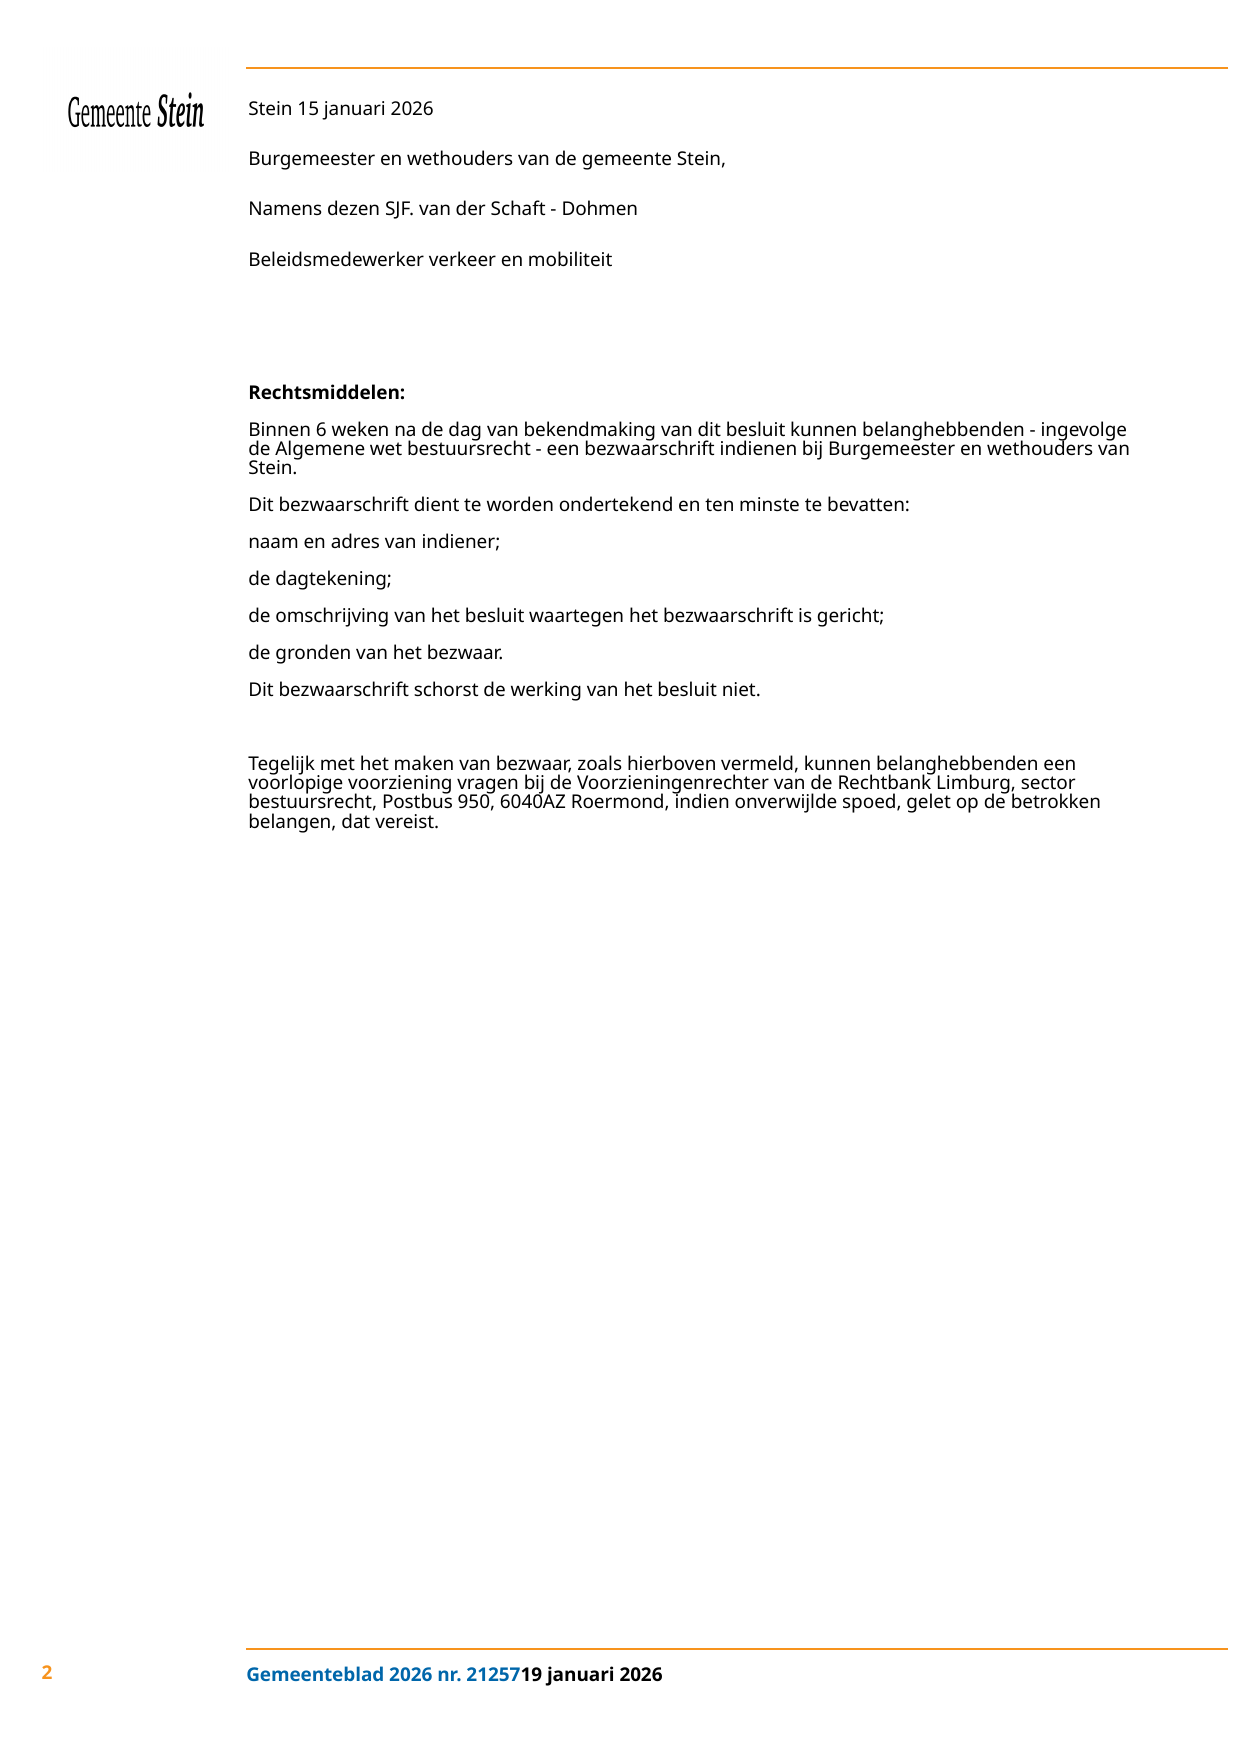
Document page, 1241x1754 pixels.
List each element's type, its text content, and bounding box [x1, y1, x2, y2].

text de dagtekening; [248, 570, 1152, 589]
text Burgemeester en wethouders van de gemeente Stein, [248, 145, 1152, 171]
text Binnen 6 weken na de dag van bekendmaking van dit besluit kunnen belanghebbenden - ingevolge de Algemene wet bestuursrecht - een bezwaarschrift indienen bij Burgemeester en wethouders van Stein. [248, 421, 1152, 478]
text de gronden van het bezwaar. [248, 644, 1152, 663]
text Rechtsmiddelen: [248, 384, 1152, 403]
text naam en adres van indiener; [248, 533, 1152, 552]
text de omschrijving van het besluit waartegen het bezwaarschrift is gericht; [248, 607, 1152, 626]
text Dit bezwaarschrift dient te worden ondertekend en ten minste te bevatten: [248, 496, 1152, 515]
text Tegelijk met het maken van bezwaar, zoals hierboven vermeld, kunnen belanghebbenden een voorlopige voorziening vragen bij de Voorzieningenrechter van de Rechtbank Limburg, sector bestuursrecht, Postbus 950, 6040AZ Roermond, indien onverwijlde spoed, gelet op de betrokken belangen, dat vereist. [248, 755, 1152, 832]
text Stein 15 januari 2026 [248, 95, 1152, 121]
text Beleidsmedewerker verkeer en mobiliteit [248, 246, 1152, 272]
picture [41, 47, 231, 172]
text Dit bezwaarschrift schorst de werking van het besluit niet. [248, 681, 1152, 700]
text Namens dezen SJF. van der Schaft - Dohmen [248, 196, 1152, 221]
